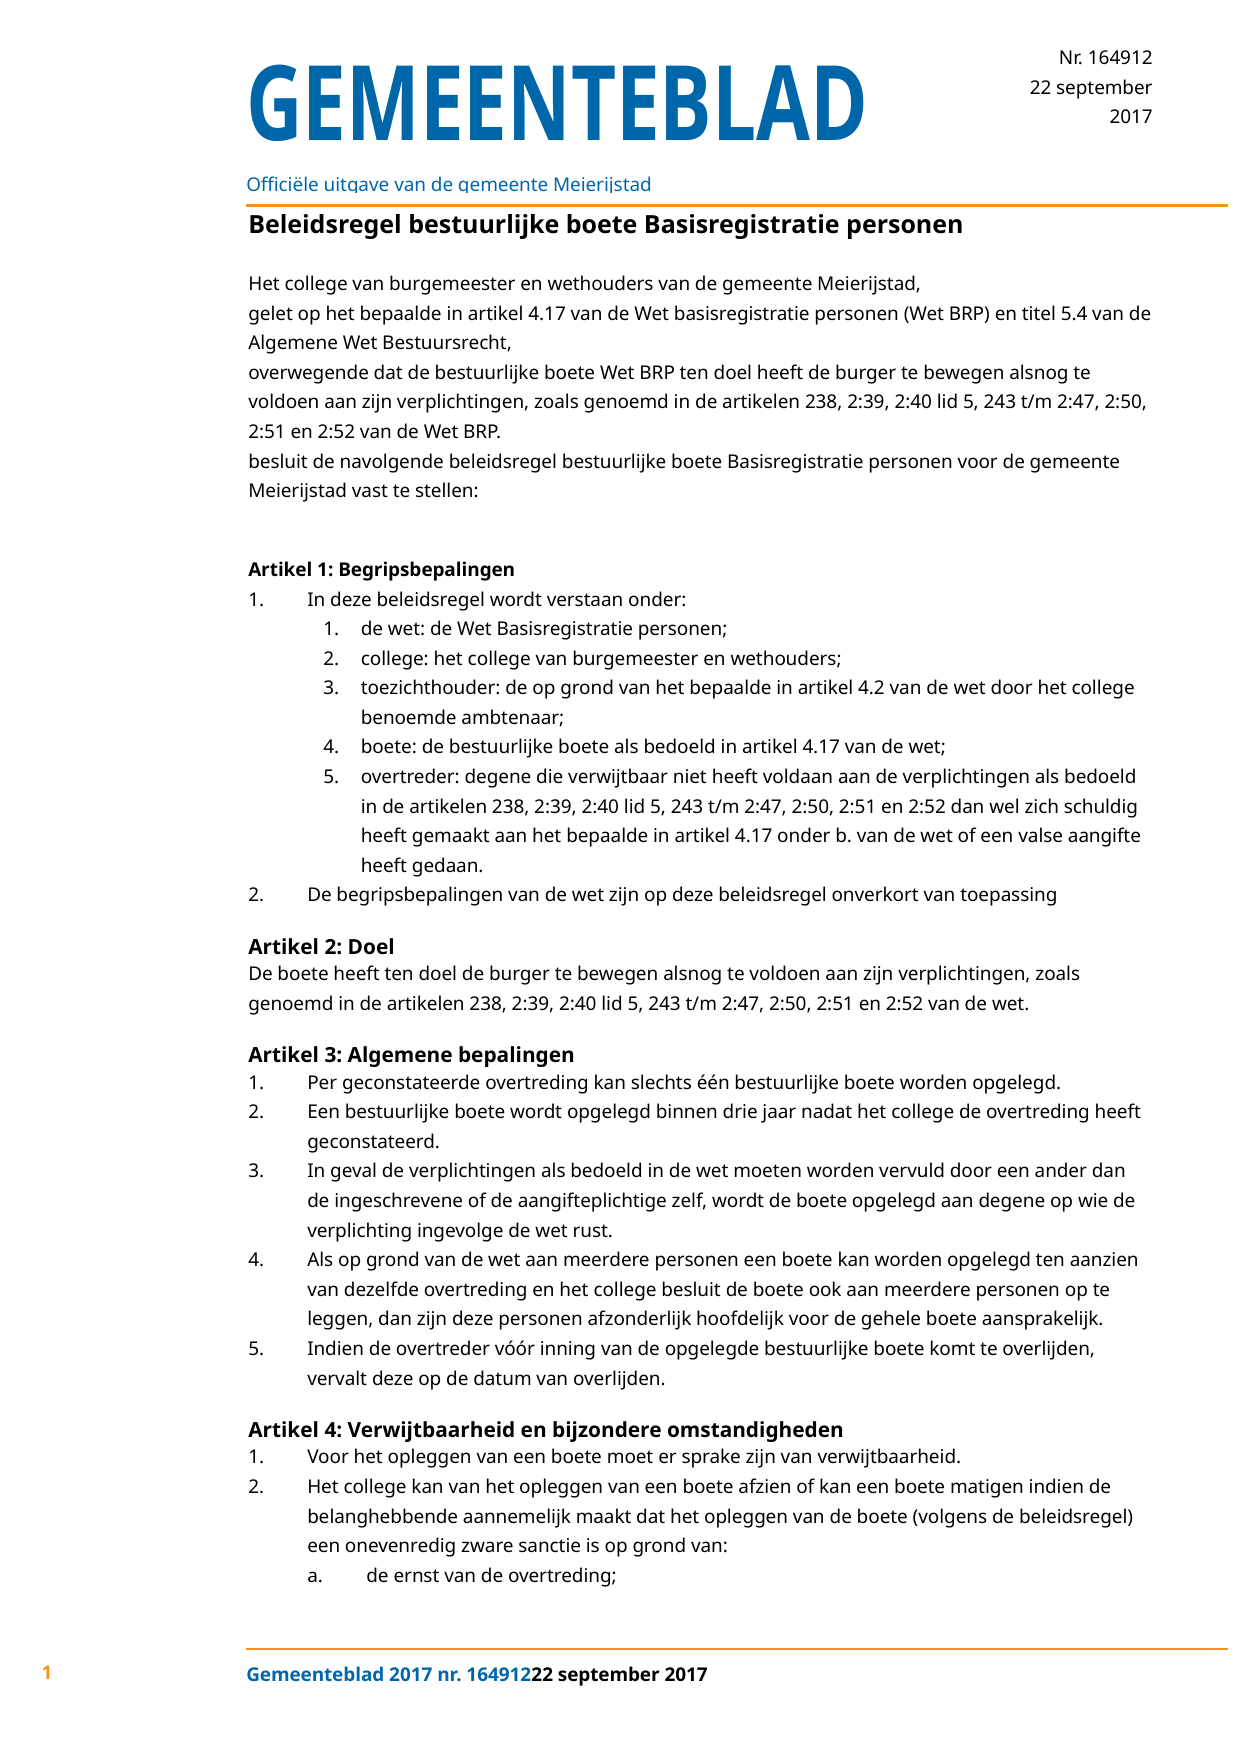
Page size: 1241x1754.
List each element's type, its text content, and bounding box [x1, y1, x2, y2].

list Per geconstateerde overtreding kan slechts één bestuurlijke boete worden opgelegd. [248, 1069, 1152, 1095]
text overwegende dat de bestuurlijke boete Wet BRP ten doel heeft de burger te bewegen alsnog te voldoen aan zijn verplichtingen, zoals genoemd in de artikelen 238, 2:39, 2:40 lid 5, 243 t/m 2:47, 2:50, 2:51 en 2:52 van de Wet BRP. [248, 359, 1152, 444]
list boete: de bestuurlijke boete als bedoeld in artikel 4.17 van de wet; [323, 734, 1152, 759]
text Artikel 1: Begripsbepalingen [248, 556, 1152, 582]
text De boete heeft ten doel de burger te bewegen alsnog te voldoen aan zijn verplichtingen, zoals genoemd in de artikelen 238, 2:39, 2:40 lid 5, 243 t/m 2:47, 2:50, 2:51 en 2:52 van de wet. [248, 961, 1152, 1016]
list de wet: de Wet Basisregistratie personen; [323, 615, 1152, 641]
list Indien de overtreder vóór inning van de opgelegde bestuurlijke boete komt te overlijden, vervalt deze op de datum van overlijden. [248, 1335, 1152, 1391]
text Artikel 2: Doel [248, 932, 1152, 961]
list In deze beleidsregel wordt verstaan onder: [248, 586, 1152, 612]
list Voor het opleggen van een boete moet er sprake zijn van verwijtbaarheid. [248, 1444, 1152, 1469]
list In geval de verplichtingen als bedoeld in de wet moeten worden vervuld door een ander dan de ingeschrevene of de aangifteplichtige zelf, wordt de boete opgelegd aan degene op wie de verplichting ingevolge de wet rust. [248, 1158, 1152, 1243]
text besluit de navolgende beleidsregel bestuurlijke boete Basisregistratie personen voor de gemeente Meierijstad vast te stellen: [248, 448, 1152, 503]
text gelet op het bepaalde in artikel 4.17 van de Wet basisregistratie personen (Wet BRP) en titel 5.4 van de Algemene Wet Bestuursrecht, [248, 300, 1152, 355]
text Artikel 4: Verwijtbaarheid en bijzondere omstandigheden [248, 1415, 1152, 1444]
list Het college kan van het opleggen van een boete afzien of kan een boete matigen indien de belanghebbende aannemelijk maakt dat het opleggen van de boete (volgens de beleidsregel) een onevenredig zware sanctie is op grond van: [248, 1473, 1152, 1558]
list De begripsbepalingen van de wet zijn op deze beleidsregel onverkort van toepassing [248, 882, 1152, 907]
list college: het college van burgemeester en wethouders; [323, 645, 1152, 671]
list de ernst van de overtreding; [307, 1562, 1152, 1588]
list Een bestuurlijke boete wordt opgelegd binnen drie jaar nadat het college de overtreding heeft geconstateerd. [248, 1098, 1152, 1154]
text Het college van burgemeester en wethouders van de gemeente Meierijstad, [248, 270, 1152, 296]
picture [41, 47, 231, 172]
list overtreder: degene die verwijtbaar niet heeft voldaan aan de verplichtingen als bedoeld in de artikelen 238, 2:39, 2:40 lid 5, 243 t/m 2:47, 2:50, 2:51 en 2:52 dan wel zich schuldig heeft gemaakt aan het bepaalde in artikel 4.17 onder b. van de wet of een valse aangifte heeft gedaan. [323, 763, 1152, 878]
text Artikel 3: Algemene bepalingen [248, 1041, 1152, 1069]
list toezichthouder: de op grond van het bepaalde in artikel 4.2 van de wet door het college benoemde ambtenaar; [323, 674, 1152, 730]
list Als op grond van de wet aan meerdere personen een boete kan worden opgelegd ten aanzien van dezelfde overtreding en het college besluit de boete ook aan meerdere personen op te leggen, dan zijn deze personen afzonderlijk hoofdelijk voor de gehele boete aansprakelijk. [248, 1246, 1152, 1331]
text Beleidsregel bestuurlijke boete Basisregistratie personen [248, 207, 1152, 241]
